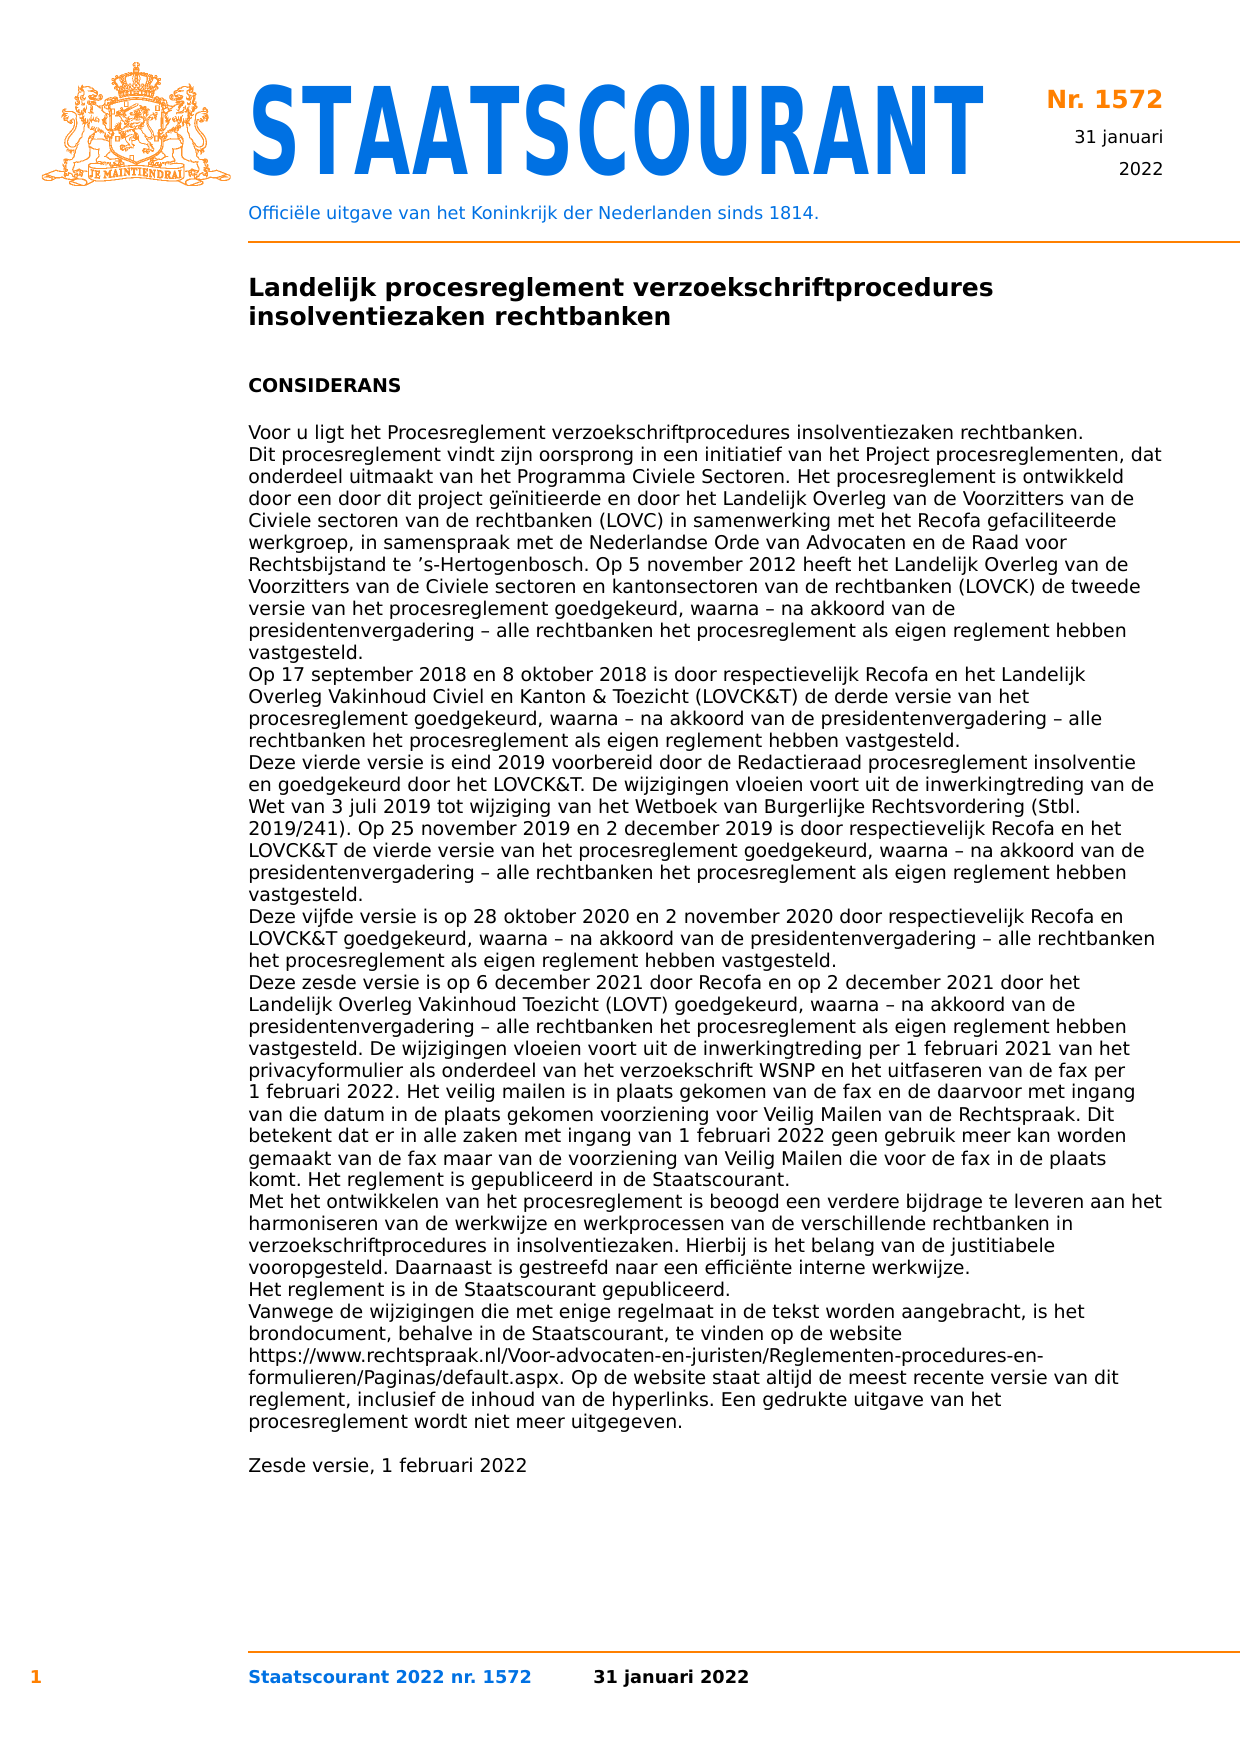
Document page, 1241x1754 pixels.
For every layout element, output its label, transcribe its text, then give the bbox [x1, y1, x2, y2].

text Deze vierde versie is eind 2019 voorbereid door de Redactieraad procesreglement insolventie en goedgekeurd door het LOVCK&T. De wijzigingen vloeien voort uit de inwerkingtreding van de Wet van 3 juli 2019 tot wijziging van het Wetboek van Burgerlijke Rechtsvordering (Stbl. 2019/241). Op 25 november 2019 en 2 december 2019 is door respectievelijk Recofa en het LOVCK&T de vierde versie van het procesreglement goedgekeurd, waarna – na akkoord van de presidentenvergadering – alle rechtbanken het procesreglement als eigen reglement hebben vastgesteld. [248, 752, 1163, 906]
text Zesde versie, 1 februari 2022 [248, 1455, 1163, 1477]
text Dit procesreglement vindt zijn oorsprong in een initiatief van het Project procesreglementen, dat onderdeel uitmaakt van het Programma Civiele Sectoren. Het procesreglement is ontwikkeld door een door dit project geïnitieerde en door het Landelijk Overleg van de Voorzitters van de Civiele sectoren van de rechtbanken (LOVC) in samenwerking met het Recofa gefaciliteerde werkgroep, in samenspraak met de Nederlandse Orde van Advocaten en de Raad voor Rechtsbijstand te ’s-Hertogenbosch. Op 5 november 2012 heeft het Landelijk Overleg van de Voorzitters van de Civiele sectoren en kantonsectoren van de rechtbanken (LOVCK) de tweede versie van het procesreglement goedgekeurd, waarna – na akkoord van de presidentenvergadering – alle rechtbanken het procesreglement als eigen reglement hebben vastgesteld. [248, 444, 1163, 664]
text Met het ontwikkelen van het procesreglement is beoogd een verdere bijdrage te leveren aan het harmoniseren van de werkwijze en werkprocessen van de verschillende rechtbanken in verzoekschriftprocedures in insolventiezaken. Hierbij is het belang van de justitiabele vooropgesteld. Daarnaast is gestreefd naar een efficiënte interne werkwijze. [248, 1191, 1163, 1279]
text Deze zesde versie is op 6 december 2021 door Recofa en op 2 december 2021 door het Landelijk Overleg Vakinhoud Toezicht (LOVT) goedgekeurd, waarna – na akkoord van de presidentenvergadering – alle rechtbanken het procesreglement als eigen reglement hebben vastgesteld. De wijzigingen vloeien voort uit de inwerkingtreding per 1 februari 2021 van het privacyformulier als onderdeel van het verzoekschrift WSNP en het uitfaseren van de fax per 1 februari 2022. Het veilig mailen is in plaats gekomen van de fax en de daarvoor met ingang van die datum in de plaats gekomen voorziening voor Veilig Mailen van de Rechtspraak. Dit betekent dat er in alle zaken met ingang van 1 februari 2022 geen gebruik meer kan worden gemaakt van de fax maar van de voorziening van Veilig Mailen die voor de fax in de plaats komt. Het reglement is gepubliceerd in de Staatscourant. [248, 972, 1163, 1191]
text Het reglement is in de Staatscourant gepubliceerd. [248, 1279, 1163, 1301]
table_cell 31 januari [998, 121, 1240, 153]
text Op 17 september 2018 en 8 oktober 2018 is door respectievelijk Recofa en het Landelijk Overleg Vakinhoud Civiel en Kanton & Toezicht (LOVCK&T) de derde versie van het procesreglement goedgekeurd, waarna – na akkoord van de presidentenvergadering – alle rechtbanken het procesreglement als eigen reglement hebben vastgesteld. [248, 664, 1163, 752]
table_header STAATSCOURANT [248, 62, 998, 203]
text Voor u ligt het Procesreglement verzoekschriftprocedures insolventiezaken rechtbanken. [248, 422, 1163, 444]
table_cell 2022 [998, 153, 1240, 203]
table_cell Officiële uitgave van het Koninkrijk der Nederlanden sinds 1814. [248, 203, 1240, 241]
subtitle CONSIDERANS [248, 375, 1163, 397]
subtitle Landelijk procesreglement verzoekschriftprocedures insolventiezaken rechtbanken [248, 273, 1163, 331]
text Vanwege de wijzigingen die met enige regelmaat in de tekst worden aangebracht, is het brondocument, behalve in de Staatscourant, te vinden op de website https://www.rechtspraak.nl/Voor-advocaten-en-juristen/Reglementen-procedures-en-formulieren/Paginas/default.aspx. Op de website staat altijd de meest recente versie van dit reglement, inclusief de inhoud van de hyperlinks. Een gedrukte uitgave van het procesreglement wordt niet meer uitgegeven. [248, 1301, 1163, 1433]
picture [41, 62, 231, 186]
table_header Nr. 1572 [998, 62, 1240, 121]
text Deze vijfde versie is op 28 oktober 2020 en 2 november 2020 door respectievelijk Recofa en LOVCK&T goedgekeurd, waarna – na akkoord van de presidentenvergadering – alle rechtbanken het procesreglement als eigen reglement hebben vastgesteld. [248, 906, 1163, 972]
table_header [25, 62, 248, 241]
